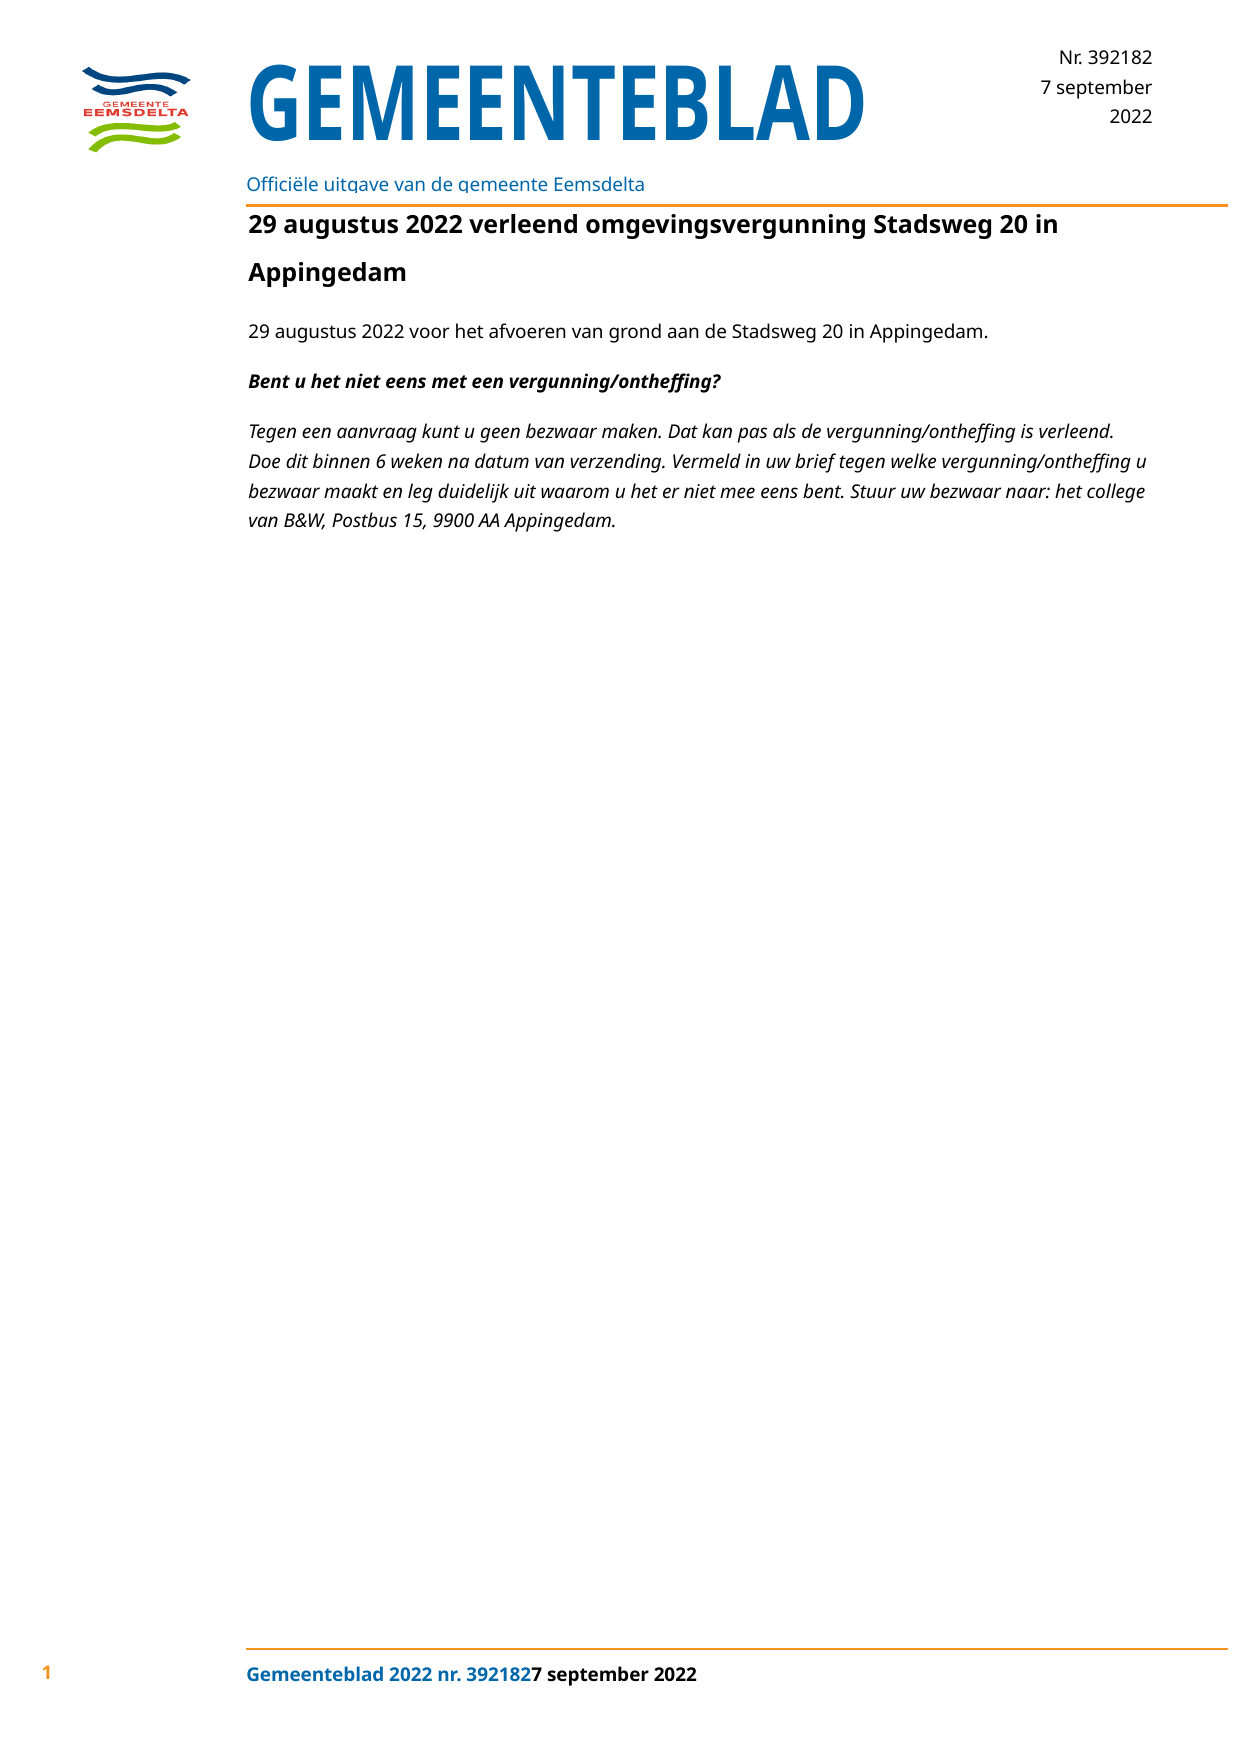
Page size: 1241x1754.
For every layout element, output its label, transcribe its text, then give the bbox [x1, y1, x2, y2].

text 29 augustus 2022 voor het afvoeren van grond aan de Stadsweg 20 in Appingedam. [248, 318, 1152, 344]
picture [41, 47, 231, 172]
text 29 augustus 2022 verleend omgevingsvergunning Stadsweg 20 in Appingedam [248, 207, 1152, 288]
text Bent u het niet eens met een vergunning/ontheffing? [248, 368, 1152, 394]
text Tegen een aanvraag kunt u geen bezwaar maken. Dat kan pas als de vergunning/ontheffing is verleend. Doe dit binnen 6 weken na datum van verzending. Vermeld in uw brief tegen welke vergunning/ontheffing u bezwaar maakt en leg duidelijk uit waarom u het er niet mee eens bent. Stuur uw bezwaar naar: het college van B&W, Postbus 15, 9900 AA Appingedam. [248, 419, 1152, 533]
